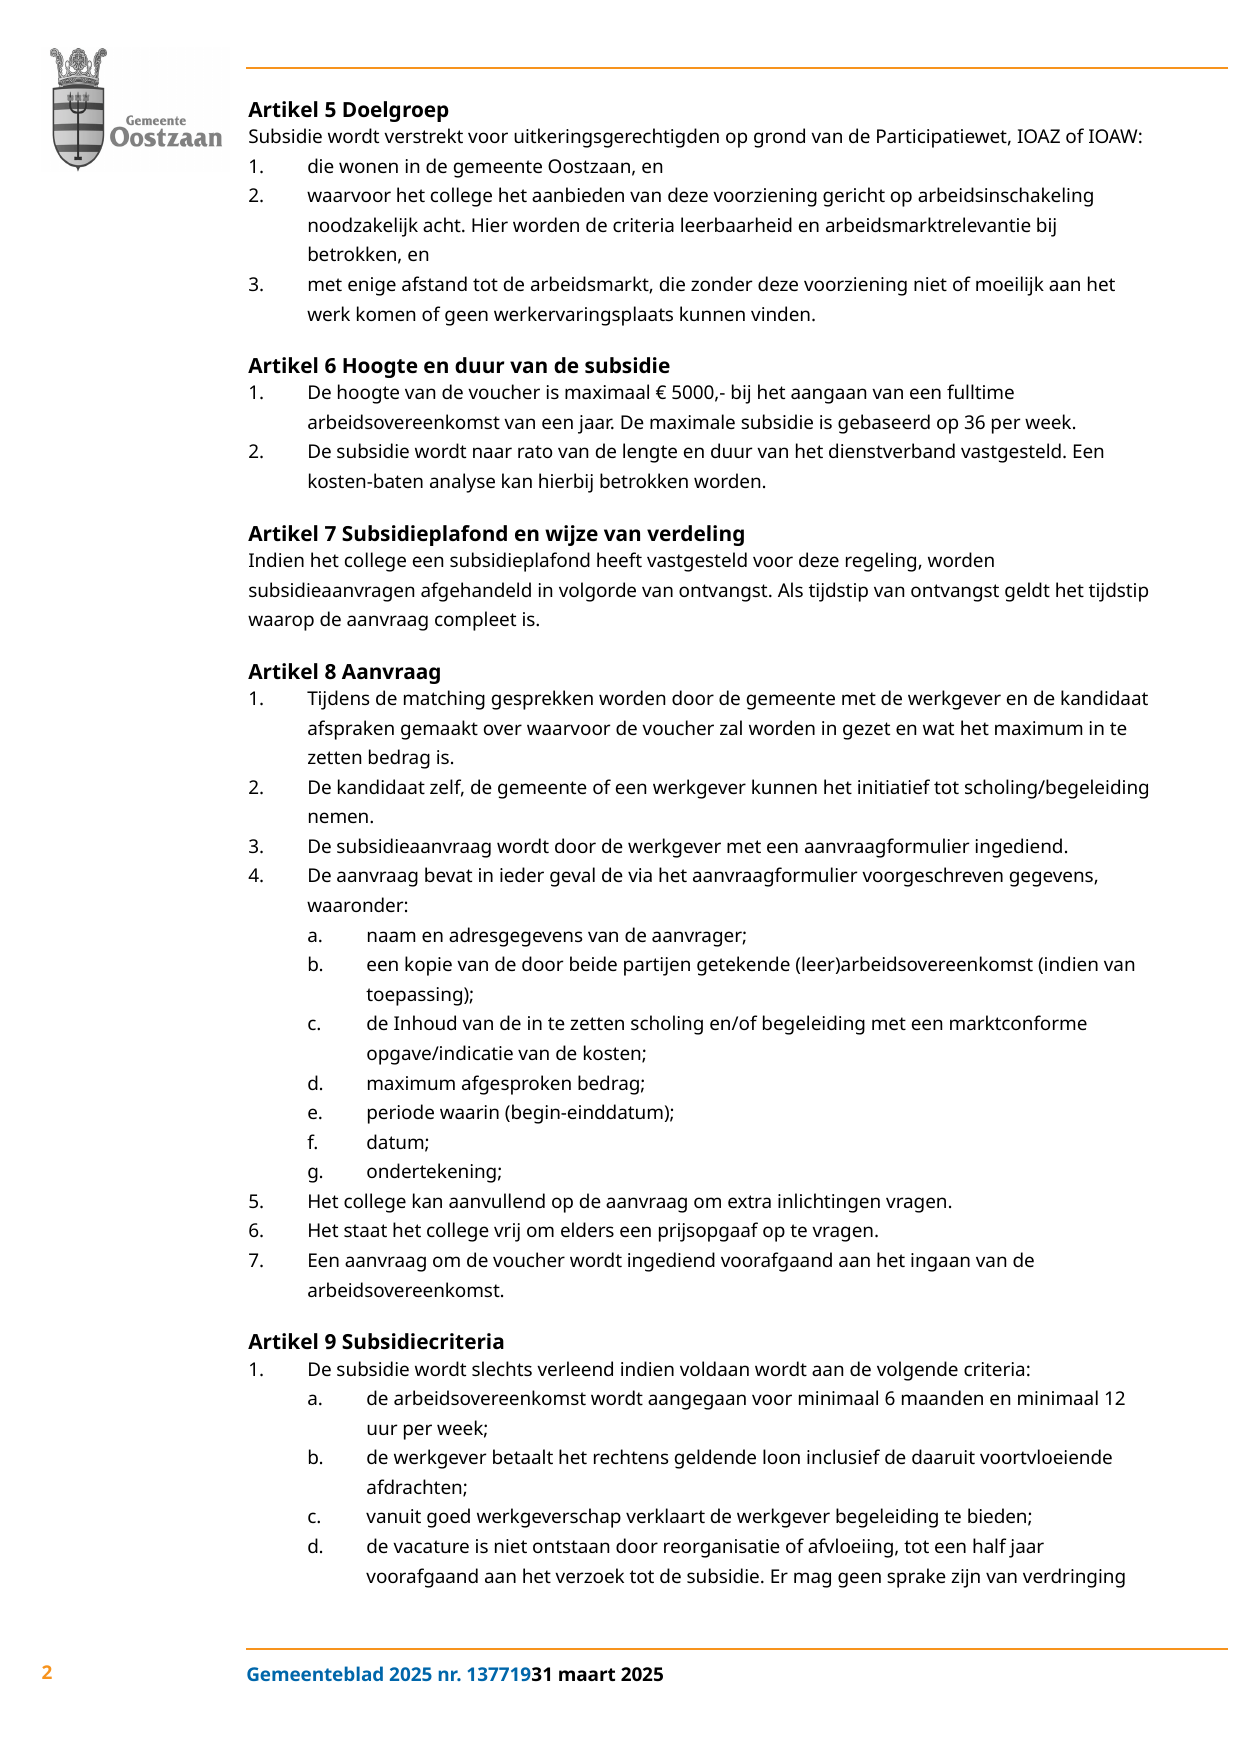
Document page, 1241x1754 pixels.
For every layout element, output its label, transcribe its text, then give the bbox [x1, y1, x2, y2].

list De subsidie wordt slechts verleend indien voldaan wordt aan de volgende criteria: [248, 1356, 1152, 1381]
text Indien het college een subsidieplafond heeft vastgesteld voor deze regeling, worden subsidieaanvragen afgehandeld in volgorde van ontvangst. Als tijdstip van ontvangst geldt het tijdstip waarop de aanvraag compleet is. [248, 547, 1152, 632]
list datum; [307, 1129, 1152, 1155]
list Het college kan aanvullend op de aanvraag om extra inlichtingen vragen. [248, 1188, 1152, 1214]
text Artikel 5 Doelgroep [248, 95, 1152, 123]
list De kandidaat zelf, de gemeente of een werkgever kunnen het initiatief tot scholing/begeleiding nemen. [248, 774, 1152, 829]
text Artikel 9 Subsidiecriteria [248, 1327, 1152, 1356]
text Artikel 8 Aanvraag [248, 657, 1152, 685]
list die wonen in de gemeente Oostzaan, en [248, 153, 1152, 178]
list de vacature is niet ontstaan door reorganisatie of afvloeiing, tot een half jaar voorafgaand aan het verzoek tot de subsidie. Er mag geen sprake zijn van verdringing [307, 1533, 1152, 1588]
list Het staat het college vrij om elders een prijsopgaaf op te vragen. [248, 1218, 1152, 1243]
list De subsidieaanvraag wordt door de werkgever met een aanvraagformulier ingediend. [248, 833, 1152, 859]
list De aanvraag bevat in ieder geval de via het aanvraagformulier voorgeschreven gegevens, waaronder: [248, 863, 1152, 918]
list de werkgever betaalt het rechtens geldende loon inclusief de daaruit voortvloeiende afdrachten; [307, 1444, 1152, 1500]
list ondertekening; [307, 1158, 1152, 1184]
list waarvoor het college het aanbieden van deze voorziening gericht op arbeidsinschakeling noodzakelijk acht. Hier worden de criteria leerbaarheid en arbeidsmarktrelevantie bij betrokken, en [248, 182, 1152, 267]
list periode waarin (begin-einddatum); [307, 1099, 1152, 1125]
list Tijdens de matching gesprekken worden door de gemeente met de werkgever en de kandidaat afspraken gemaakt over waarvoor de voucher zal worden in gezet en wat het maximum in te zetten bedrag is. [248, 685, 1152, 770]
list De subsidie wordt naar rato van de lengte en duur van het dienstverband vastgesteld. Een kosten-baten analyse kan hierbij betrokken worden. [248, 439, 1152, 494]
list Een aanvraag om de voucher wordt ingediend voorafgaand aan het ingaan van de arbeidsovereenkomst. [248, 1247, 1152, 1303]
list met enige afstand tot de arbeidsmarkt, die zonder deze voorziening niet of moeilijk aan het werk komen of geen werkervaringsplaats kunnen vinden. [248, 271, 1152, 326]
list de Inhoud van de in te zetten scholing en/of begeleiding met een marktconforme opgave/indicatie van de kosten; [307, 1011, 1152, 1066]
list de arbeidsovereenkomst wordt aangegaan voor minimaal 6 maanden en minimaal 12 uur per week; [307, 1385, 1152, 1441]
text Artikel 6 Hoogte en duur van de subsidie [248, 351, 1152, 379]
text Artikel 7 Subsidieplafond en wijze van verdeling [248, 519, 1152, 547]
list een kopie van de door beide partijen getekende (leer)arbeidsovereenkomst (indien van toepassing); [307, 951, 1152, 1007]
list vanuit goed werkgeverschap verklaart de werkgever begeleiding te bieden; [307, 1504, 1152, 1529]
list De hoogte van de voucher is maximaal € 5000,- bij het aangaan van een fulltime arbeidsovereenkomst van een jaar. De maximale subsidie is gebaseerd op 36 per week. [248, 379, 1152, 435]
list maximum afgesproken bedrag; [307, 1070, 1152, 1096]
picture [41, 47, 231, 172]
list naam en adresgegevens van de aanvrager; [307, 922, 1152, 948]
text Subsidie wordt verstrekt voor uitkeringsgerechtigden op grond van de Participatiewet, IOAZ of IOAW: [248, 123, 1152, 149]
